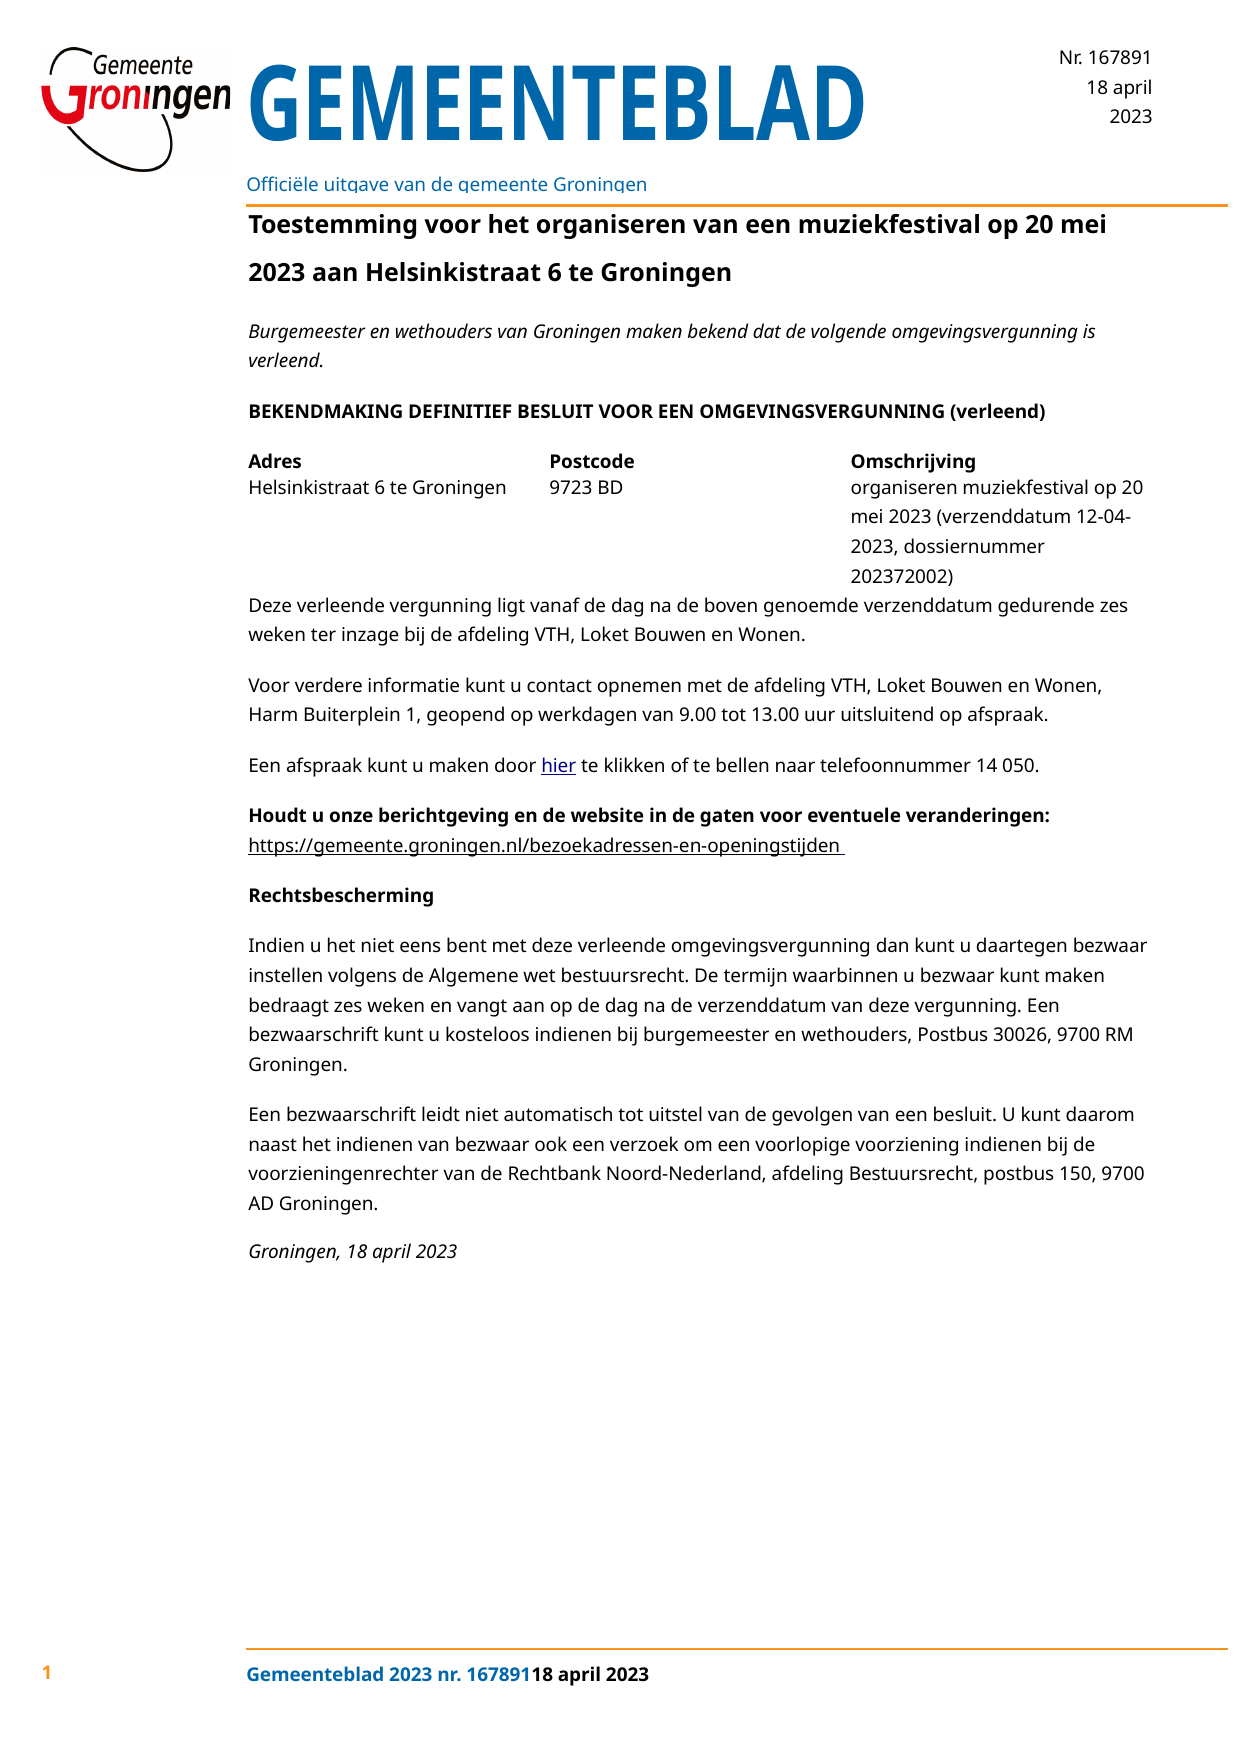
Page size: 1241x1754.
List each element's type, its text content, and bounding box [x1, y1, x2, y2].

text Indien u het niet eens bent met deze verleende omgevingsvergunning dan kunt u daartegen bezwaar instellen volgens de Algemene wet bestuursrecht. De termijn waarbinnen u bezwaar kunt maken bedraagt zes weken en vangt aan op de dag na de verzenddatum van deze vergunning. Een bezwaarschrift kunt u kosteloos indienen bij burgemeester en wethouders, Postbus 30026, 9700 RM Groningen. [248, 933, 1152, 1077]
table_header Postcode [549, 449, 850, 474]
table_header Omschrijving [850, 449, 1152, 474]
table_cell organiseren muziekfestival op 20 mei 2023 (verzenddatum 12-04-2023, dossiernummer 202372002) [850, 474, 1152, 589]
table_cell Helsinkistraat 6 te Groningen [248, 474, 549, 589]
table_cell 9723 BD [549, 474, 850, 589]
text Een bezwaarschrift leidt niet automatisch tot uitstel van de gevolgen van een besluit. U kunt daarom naast het indienen van bezwaar ook een verzoek om een voorlopige voorziening indienen bij de voorzieningenrechter van de Rechtbank Noord-Nederland, afdeling Bestuursrecht, postbus 150, 9700 AD Groningen. [248, 1101, 1152, 1216]
text Rechtsbescherming [248, 882, 1152, 908]
text Burgemeester en wethouders van Groningen maken bekend dat de volgende omgevingsvergunning is verleend. [248, 318, 1152, 373]
table_header Adres [248, 449, 549, 474]
text Houdt u onze berichtgeving en de website in de gaten voor eventuele veranderingen: https://gemeente.groningen.nl/bezoekadressen-en-openingstijden [248, 802, 1152, 858]
text BEKENDMAKING DEFINITIEF BESLUIT VOOR EEN OMGEVINGSVERGUNNING (verleend) [248, 398, 1152, 424]
text Een afspraak kunt u maken door hier te klikken of te bellen naar telefoonnummer 14 050. [248, 752, 1152, 778]
text Toestemming voor het organiseren van een muziekfestival op 20 mei 2023 aan Helsinkistraat 6 te Groningen [248, 207, 1152, 288]
picture [41, 47, 231, 172]
text Groningen, 18 april 2023 [248, 1238, 1152, 1264]
text Deze verleende vergunning ligt vanaf de dag na de boven genoemde verzenddatum gedurende zes weken ter inzage bij de afdeling VTH, Loket Bouwen en Wonen. [248, 592, 1152, 647]
text Voor verdere informatie kunt u contact opnemen met de afdeling VTH, Loket Bouwen en Wonen, Harm Buiterplein 1, geopend op werkdagen van 9.00 tot 13.00 uur uitsluitend op afspraak. [248, 672, 1152, 727]
